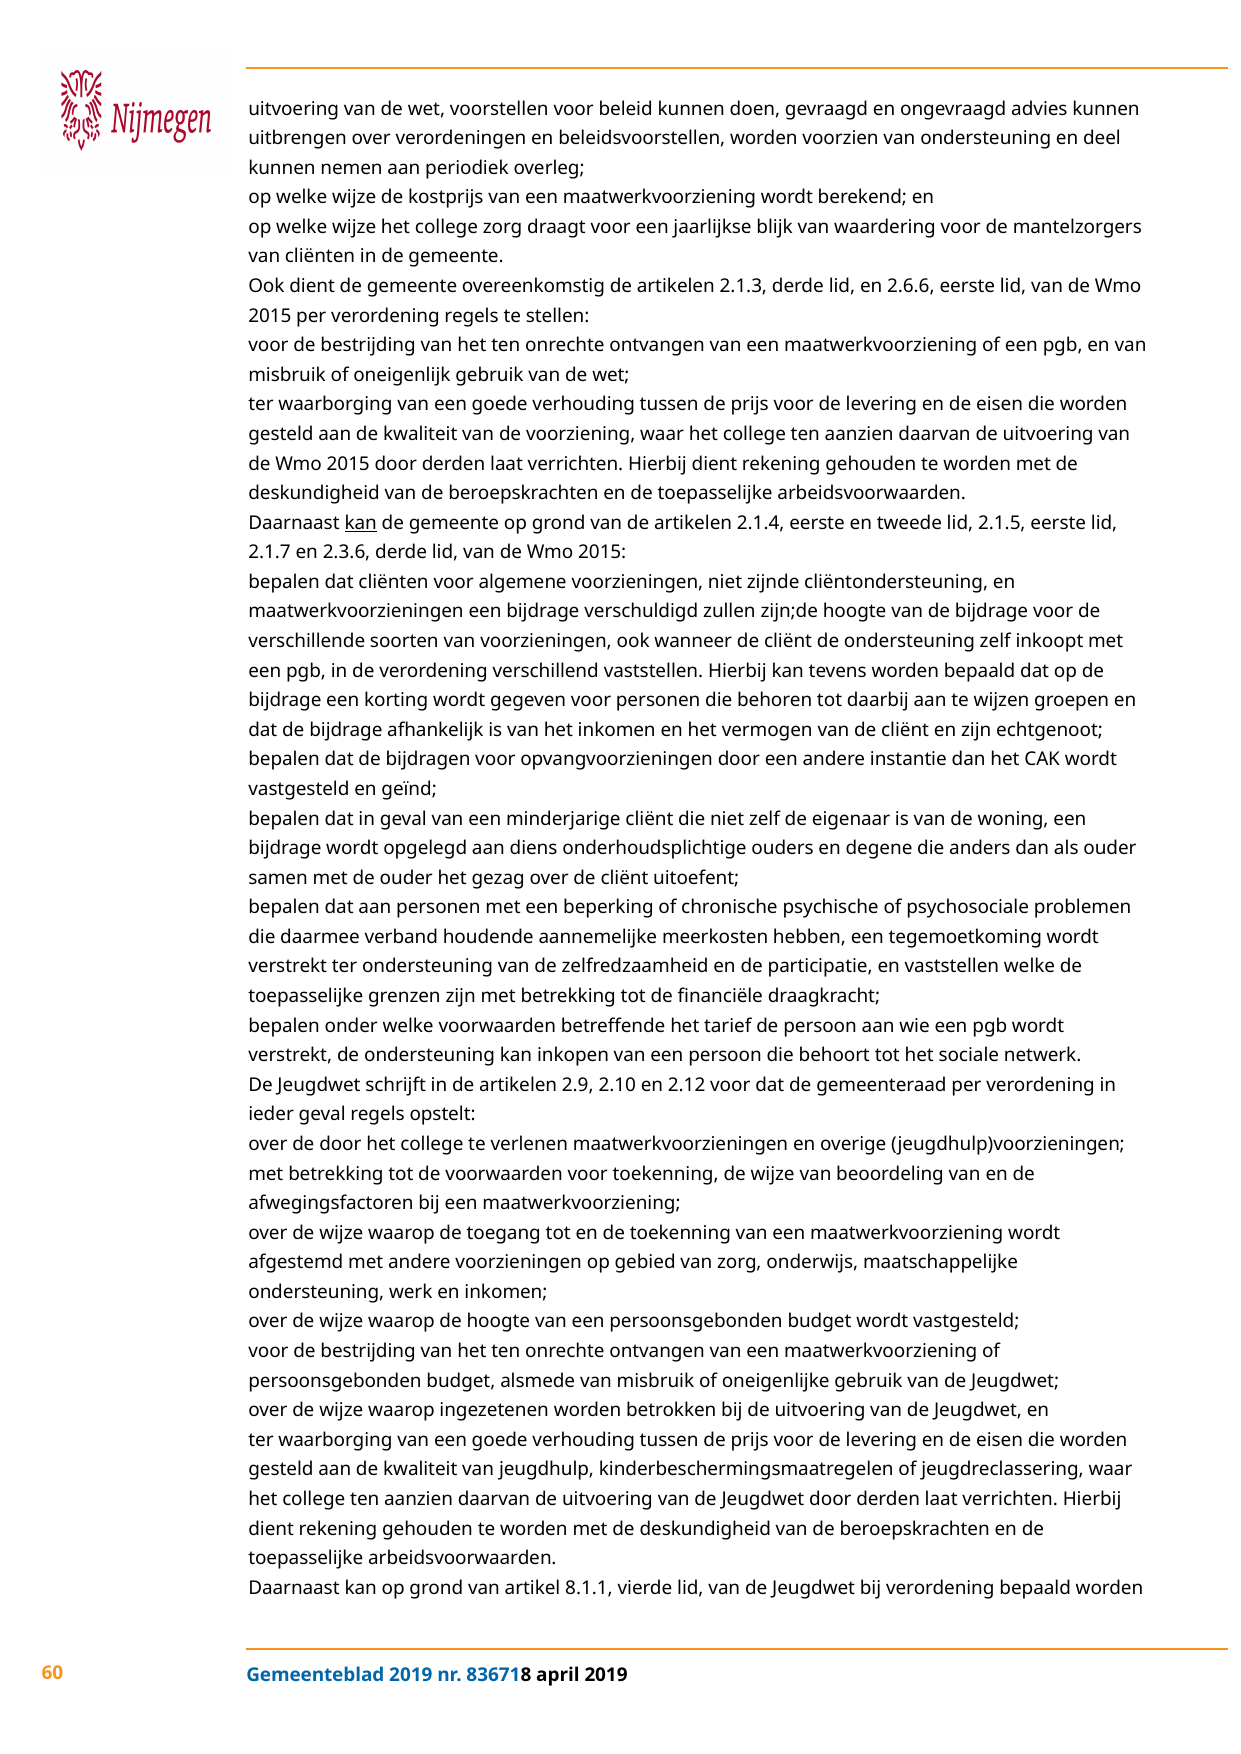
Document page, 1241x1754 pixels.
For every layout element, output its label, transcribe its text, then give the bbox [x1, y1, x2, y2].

text De Jeugdwet schrijft in de artikelen 2.9, 2.10 en 2.12 voor dat de gemeenteraad per verordening in ieder geval regels opstelt: [248, 1071, 1152, 1126]
text Ook dient de gemeente overeenkomstig de artikelen 2.1.3, derde lid, en 2.6.6, eerste lid, van de Wmo 2015 per verordening regels te stellen: [248, 272, 1152, 328]
text voor de bestrijding van het ten onrechte ontvangen van een maatwerkvoorziening of een pgb, en van misbruik of oneigenlijk gebruik van de wet; [248, 331, 1152, 387]
text over de wijze waarop de hoogte van een persoonsgebonden budget wordt vastgesteld; [248, 1308, 1152, 1333]
text bepalen dat aan personen met een beperking of chronische psychische of psychosociale problemen die daarmee verband houdende aannemelijke meerkosten hebben, een tegemoetkoming wordt verstrekt ter ondersteuning van de zelfredzaamheid en de participatie, en vaststellen welke de toepasselijke grenzen zijn met betrekking tot de financiële draagkracht; [248, 893, 1152, 1008]
text bepalen dat cliënten voor algemene voorzieningen, niet zijnde cliëntondersteuning, en maatwerkvoorzieningen een bijdrage verschuldigd zullen zijn;de hoogte van de bijdrage voor de verschillende soorten van voorzieningen, ook wanneer de cliënt de ondersteuning zelf inkoopt met een pgb, in de verordening verschillend vaststellen. Hierbij kan tevens worden bepaald dat op de bijdrage een korting wordt gegeven voor personen die behoren tot daarbij aan te wijzen groepen en dat de bijdrage afhankelijk is van het inkomen en het vermogen van de cliënt en zijn echtgenoot; bepalen dat de bijdragen voor opvangvoorzieningen door een andere instantie dan het CAK wordt vastgesteld en geïnd; [248, 568, 1152, 801]
text over de wijze waarop de toegang tot en de toekenning van een maatwerkvoorziening wordt afgestemd met andere voorzieningen op gebied van zorg, onderwijs, maatschappelijke ondersteuning, werk en inkomen; [248, 1219, 1152, 1304]
text bepalen onder welke voorwaarden betreffende het tarief de persoon aan wie een pgb wordt verstrekt, de ondersteuning kan inkopen van een persoon die behoort tot het sociale netwerk. [248, 1012, 1152, 1067]
text over de door het college te verlenen maatwerkvoorzieningen en overige (jeugdhulp)voorzieningen; [248, 1130, 1152, 1156]
text ter waarborging van een goede verhouding tussen de prijs voor de levering en de eisen die worden gesteld aan de kwaliteit van de voorziening, waar het college ten aanzien daarvan de uitvoering van de Wmo 2015 door derden laat verrichten. Hierbij dient rekening gehouden te worden met de deskundigheid van de beroepskrachten en de toepasselijke arbeidsvoorwaarden. [248, 391, 1152, 505]
text op welke wijze het college zorg draagt voor een jaarlijkse blijk van waardering voor de mantelzorgers van cliënten in de gemeente. [248, 213, 1152, 268]
text voor de bestrijding van het ten onrechte ontvangen van een maatwerkvoorziening of persoonsgebonden budget, alsmede van misbruik of oneigenlijke gebruik van de Jeugdwet; [248, 1337, 1152, 1393]
picture [41, 47, 231, 172]
text over de wijze waarop ingezetenen worden betrokken bij de uitvoering van de Jeugdwet, en [248, 1396, 1152, 1422]
text met betrekking tot de voorwaarden voor toekenning, de wijze van beoordeling van en de afwegingsfactoren bij een maatwerkvoorziening; [248, 1160, 1152, 1215]
text uitvoering van de wet, voorstellen voor beleid kunnen doen, gevraagd en ongevraagd advies kunnen uitbrengen over verordeningen en beleidsvoorstellen, worden voorzien van ondersteuning en deel kunnen nemen aan periodiek overleg; [248, 95, 1152, 180]
text ter waarborging van een goede verhouding tussen de prijs voor de levering en de eisen die worden gesteld aan de kwaliteit van jeugdhulp, kinderbeschermingsmaatregelen of jeugdreclassering, waar het college ten aanzien daarvan de uitvoering van de Jeugdwet door derden laat verrichten. Hierbij dient rekening gehouden te worden met de deskundigheid van de beroepskrachten en de toepasselijke arbeidsvoorwaarden. [248, 1426, 1152, 1570]
text Daarnaast kan op grond van artikel 8.1.1, vierde lid, van de Jeugdwet bij verordening bepaald worden [248, 1574, 1152, 1600]
text bepalen dat in geval van een minderjarige cliënt die niet zelf de eigenaar is van de woning, een bijdrage wordt opgelegd aan diens onderhoudsplichtige ouders en degene die anders dan als ouder samen met de ouder het gezag over de cliënt uitoefent; [248, 805, 1152, 890]
text Daarnaast kan de gemeente op grond van de artikelen 2.1.4, eerste en tweede lid, 2.1.5, eerste lid, 2.1.7 en 2.3.6, derde lid, van de Wmo 2015: [248, 509, 1152, 564]
text op welke wijze de kostprijs van een maatwerkvoorziening wordt berekend; en [248, 183, 1152, 209]
